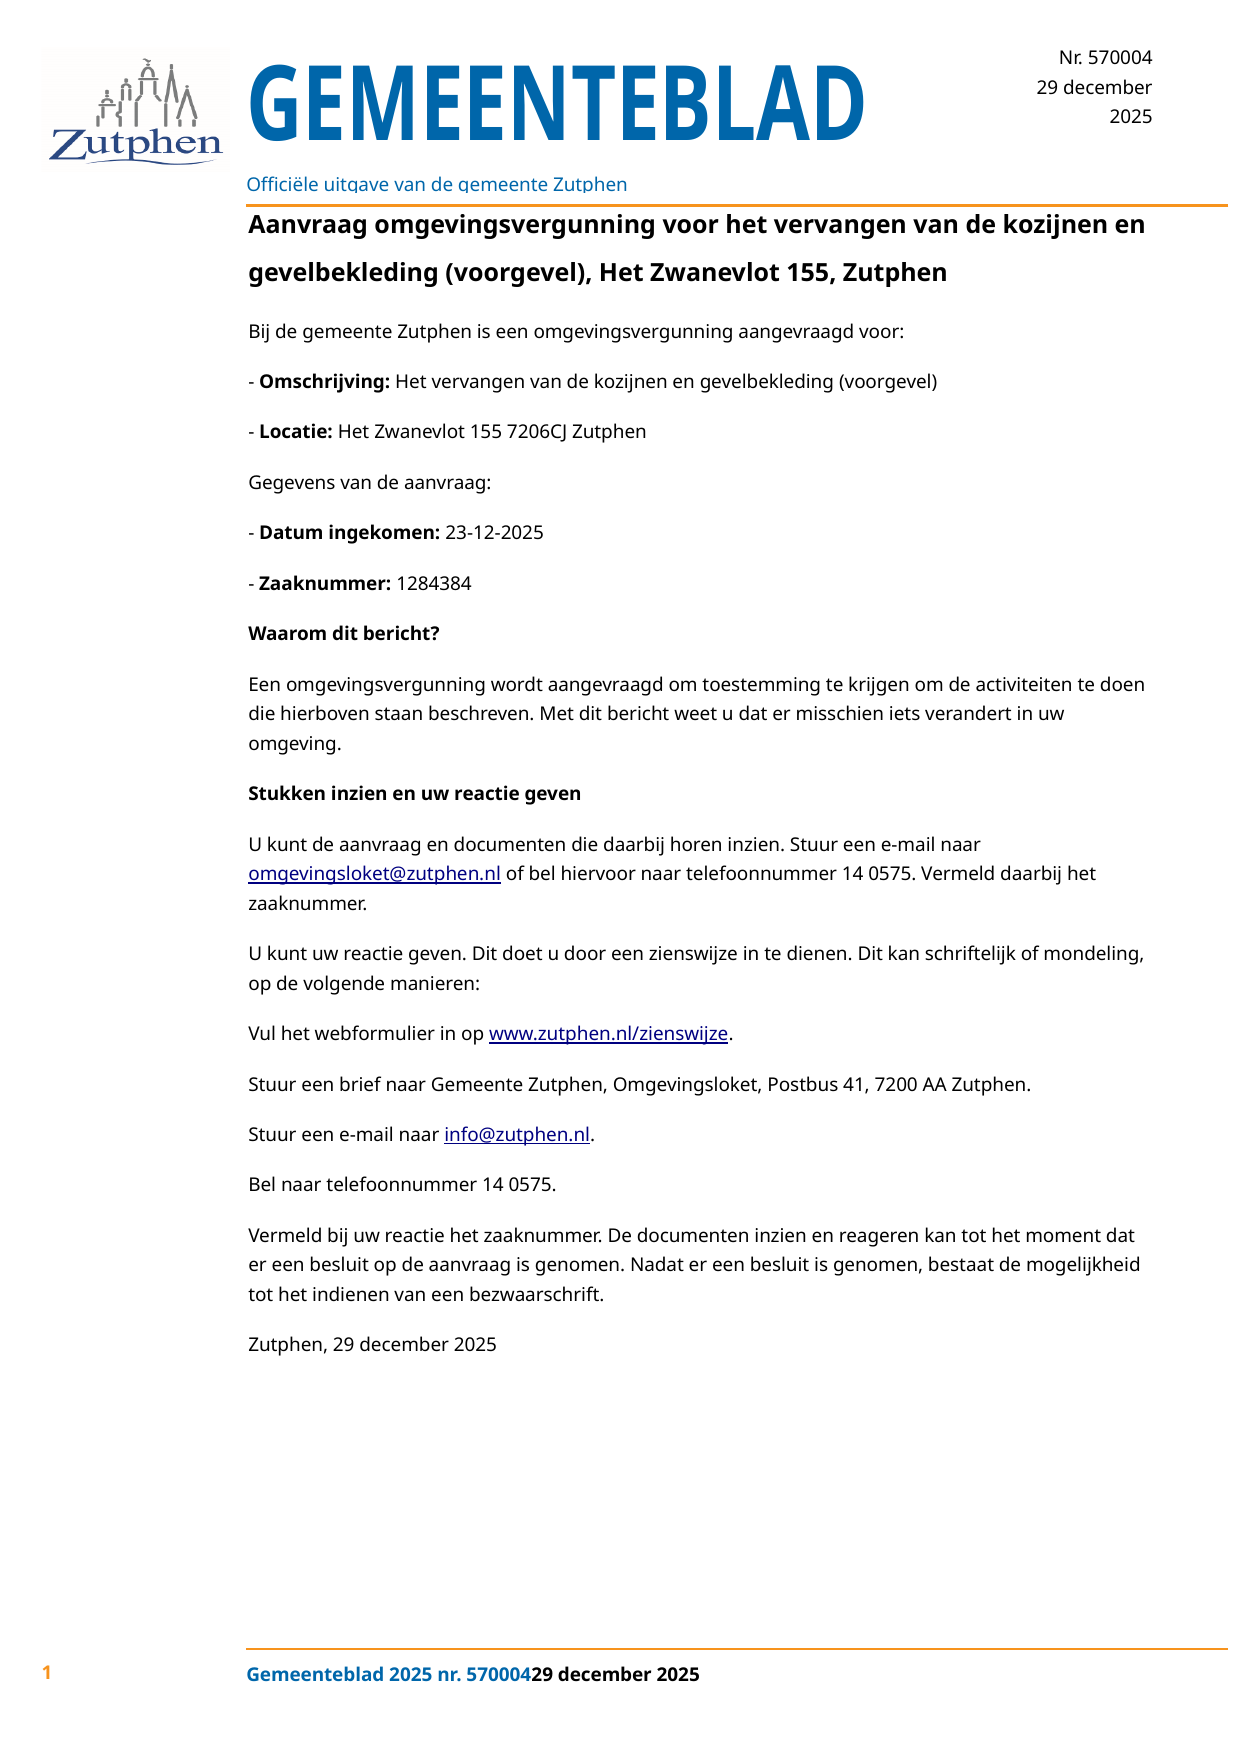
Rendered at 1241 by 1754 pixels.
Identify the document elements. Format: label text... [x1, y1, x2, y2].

text Bij de gemeente Zutphen is een omgevingsvergunning aangevraagd voor: [248, 318, 1152, 344]
text U kunt uw reactie geven. Dit doet u door een zienswijze in te dienen. Dit kan schriftelijk of mondeling, op de volgende manieren: [248, 940, 1152, 996]
text - Omschrijving: Het vervangen van de kozijnen en gevelbekleding (voorgevel) [248, 368, 1152, 394]
text Een omgevingsvergunning wordt aangevraagd om toestemming te krijgen om de activiteiten te doen die hierboven staan beschreven. Met dit bericht weet u dat er misschien iets verandert in uw omgeving. [248, 671, 1152, 756]
text - Zaaknummer: 1284384 [248, 570, 1152, 596]
text U kunt de aanvraag en documenten die daarbij horen inzien. Stuur een e-mail naar omgevingsloket@zutphen.nl of bel hiervoor naar telefoonnummer 14 0575. Vermeld daarbij het zaaknummer. [248, 831, 1152, 916]
text Stuur een e-mail naar info@zutphen.nl. [248, 1121, 1152, 1147]
text Zutphen, 29 december 2025 [248, 1332, 1152, 1357]
text Stukken inzien en uw reactie geven [248, 780, 1152, 806]
text Aanvraag omgevingsvergunning voor het vervangen van de kozijnen en gevelbekleding (voorgevel), Het Zwanevlot 155, Zutphen [248, 207, 1152, 288]
picture [41, 47, 231, 172]
text Waarom dit bericht? [248, 620, 1152, 646]
text - Locatie: Het Zwanevlot 155 7206CJ Zutphen [248, 419, 1152, 444]
text Bel naar telefoonnummer 14 0575. [248, 1172, 1152, 1197]
text - Datum ingekomen: 23-12-2025 [248, 519, 1152, 545]
text Vul het webformulier in op www.zutphen.nl/zienswijze. [248, 1020, 1152, 1046]
text Gegevens van de aanvraag: [248, 469, 1152, 495]
text Vermeld bij uw reactie het zaaknummer. De documenten inzien en reageren kan tot het moment dat er een besluit op de aanvraag is genomen. Nadat er een besluit is genomen, bestaat de mogelijkheid tot het indienen van een bezwaarschrift. [248, 1222, 1152, 1307]
text Stuur een brief naar Gemeente Zutphen, Omgevingsloket, Postbus 41, 7200 AA Zutphen. [248, 1071, 1152, 1097]
